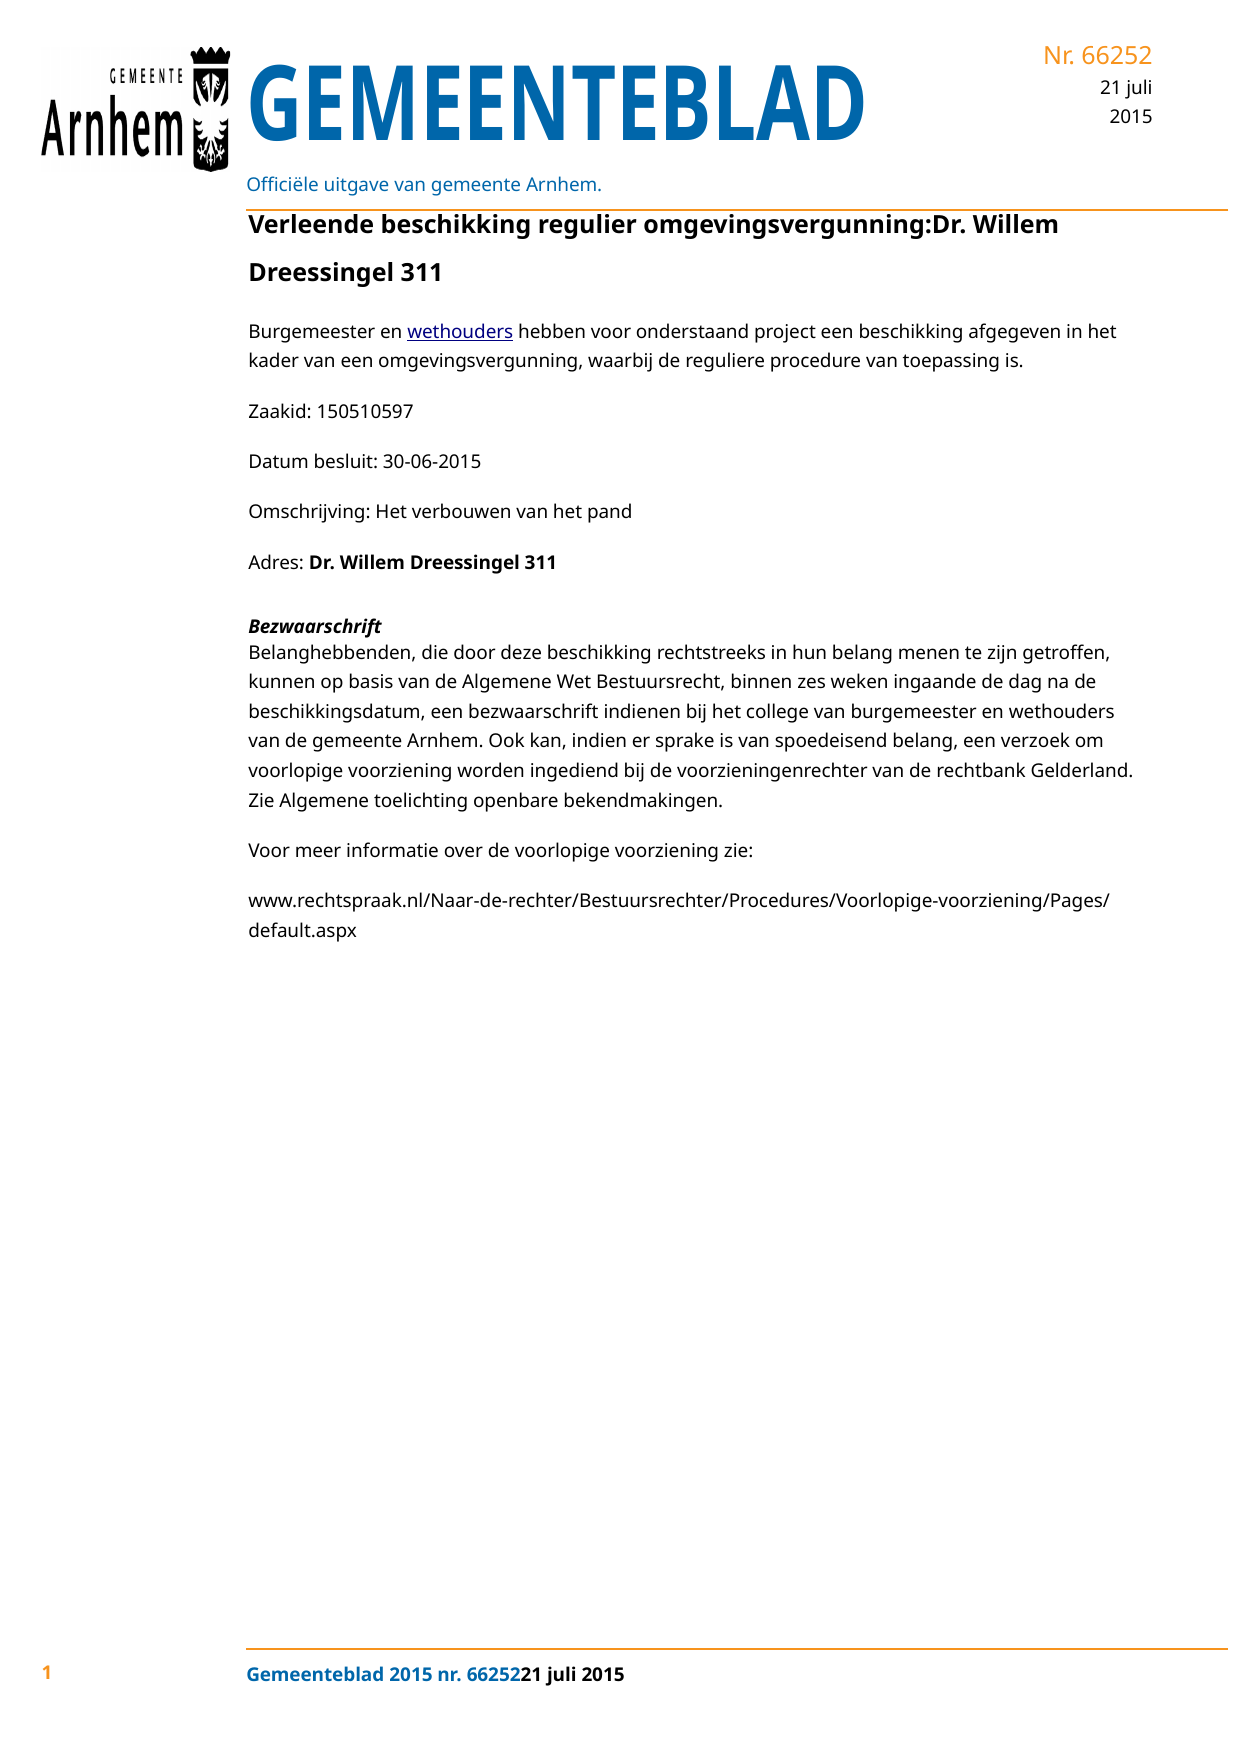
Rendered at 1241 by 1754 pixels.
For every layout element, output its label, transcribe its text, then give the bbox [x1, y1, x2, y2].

text www.rechtspraak.nl/Naar-de-rechter/Bestuursrechter/Procedures/Voorlopige-voorziening/Pages/default.aspx [248, 888, 1152, 943]
text Voor meer informatie over de voorlopige voorziening zie: [248, 837, 1152, 863]
text Zaakid: 150510597 [248, 398, 1152, 424]
text Belanghebbenden, die door deze beschikking rechtstreeks in hun belang menen te zijn getroffen, kunnen op basis van de Algemene Wet Bestuursrecht, binnen zes weken ingaande de dag na de beschikkingsdatum, een bezwaarschrift indienen bij het college van burgemeester en wethouders van de gemeente Arnhem. Ook kan, indien er sprake is van spoedeisend belang, een verzoek om voorlopige voorziening worden ingediend bij de voorzieningenrechter van de rechtbank Gelderland. Zie Algemene toelichting openbare bekendmakingen. [248, 639, 1152, 812]
text Bezwaarschrift [248, 613, 1152, 639]
text Burgemeester en wethouders hebben voor onderstaand project een beschikking afgegeven in het kader van een omgevingsvergunning, waarbij de reguliere procedure van toepassing is. [248, 318, 1152, 373]
text Omschrijving: Het verbouwen van het pand [248, 499, 1152, 524]
picture [41, 47, 231, 172]
text Datum besluit: 30-06-2015 [248, 448, 1152, 474]
text Adres: Dr. Willem Dreessingel 311 [248, 549, 1152, 575]
text Verleende beschikking regulier omgevingsvergunning:Dr. Willem Dreessingel 311 [248, 211, 1152, 288]
